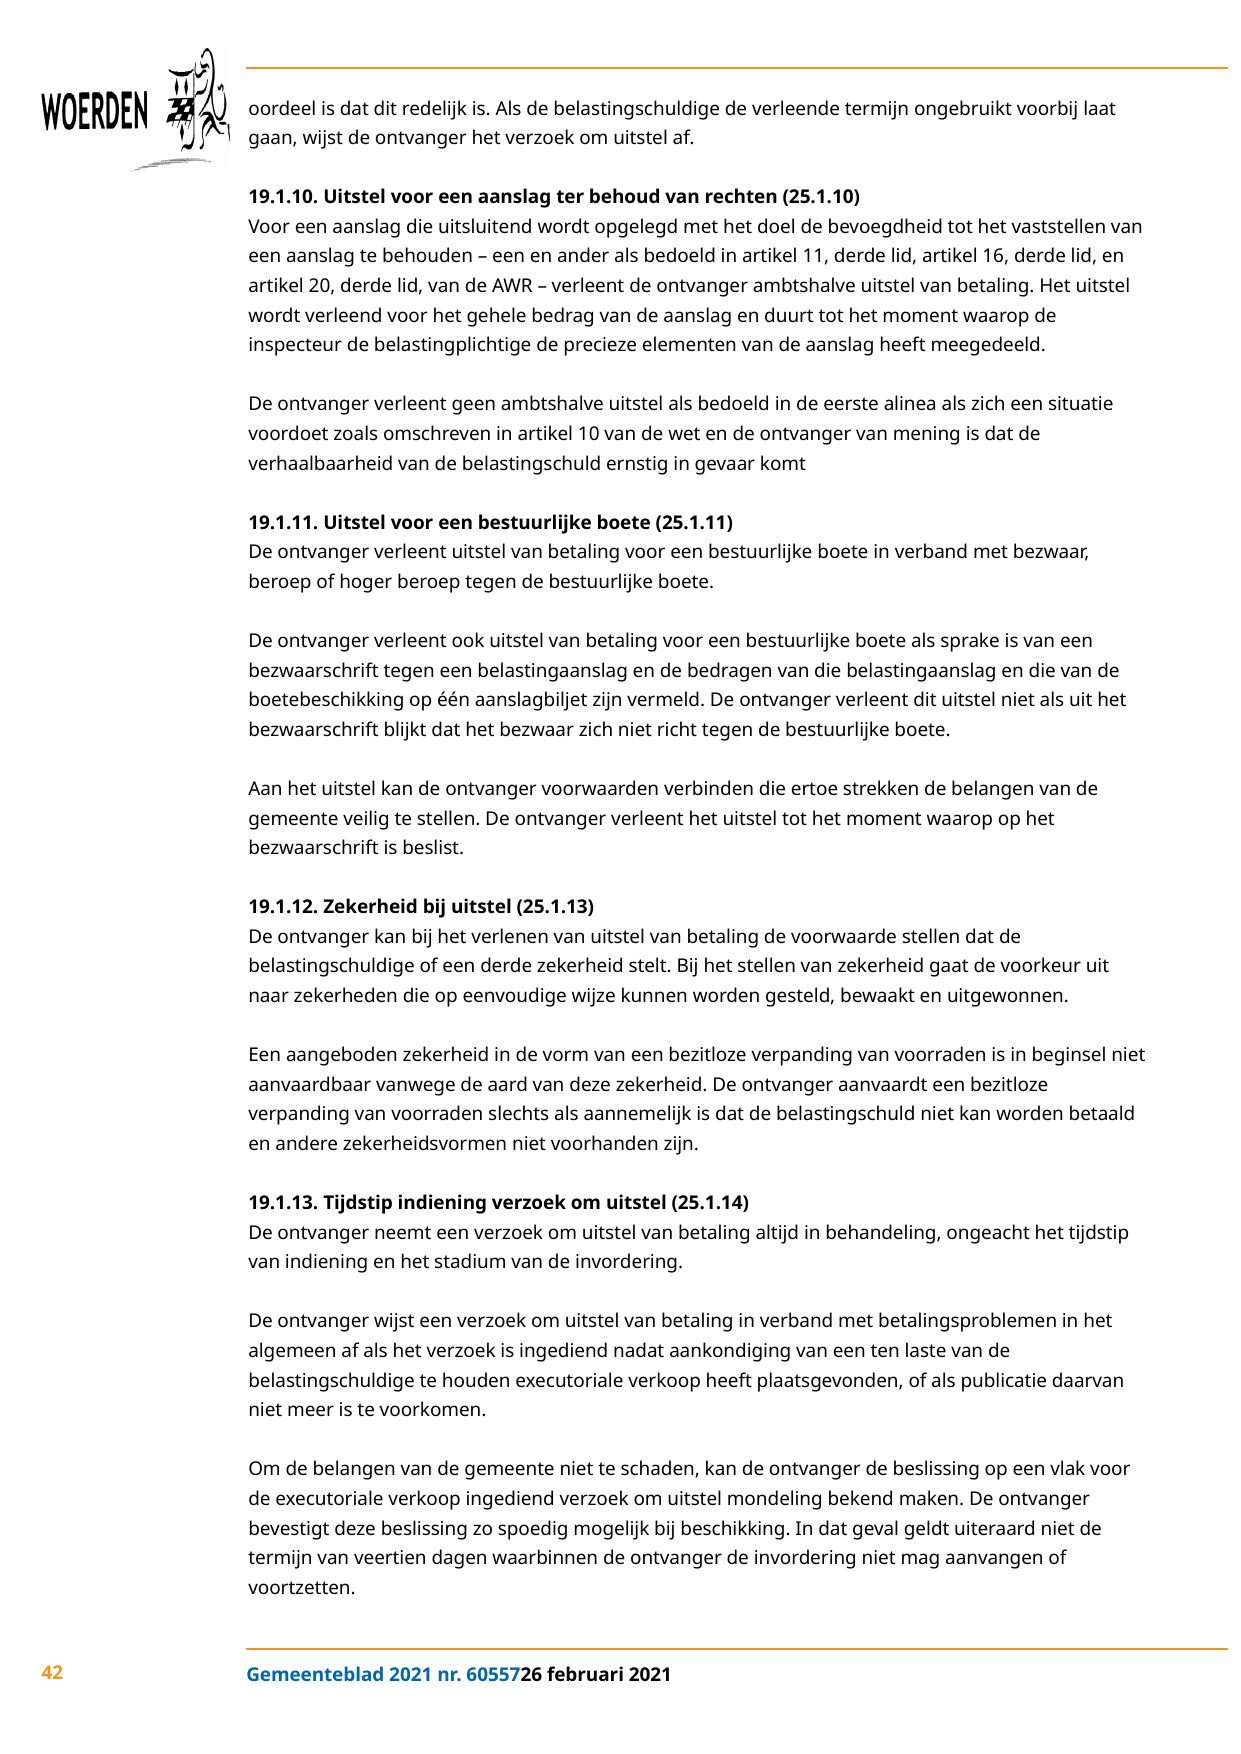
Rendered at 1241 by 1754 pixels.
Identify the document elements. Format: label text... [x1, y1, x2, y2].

text Een aangeboden zekerheid in de vorm van een bezitloze verpanding van voorraden is in beginsel niet aanvaardbaar vanwege de aard van deze zekerheid. De ontvanger aanvaardt een bezitloze verpanding van voorraden slechts als aannemelijk is dat de belastingschuld niet kan worden betaald en andere zekerheidsvormen niet voorhanden zijn. [248, 1041, 1152, 1156]
text De ontvanger wijst een verzoek om uitstel van betaling in verband met betalingsproblemen in het algemeen af als het verzoek is ingediend nadat aankondiging van een ten laste van de belastingschuldige te houden executoriale verkoop heeft plaatsgevonden, of als publicatie daarvan niet meer is te voorkomen. [248, 1308, 1152, 1422]
text 19.1.11. Uitstel voor een bestuurlijke boete (25.1.11) [248, 509, 1152, 535]
text Aan het uitstel kan de ontvanger voorwaarden verbinden die ertoe strekken de belangen van de gemeente veilig te stellen. De ontvanger verleent het uitstel tot het moment waarop op het bezwaarschrift is beslist. [248, 775, 1152, 860]
text Om de belangen van de gemeente niet te schaden, kan de ontvanger de beslissing op een vlak voor de executoriale verkoop ingediend verzoek om uitstel mondeling bekend maken. De ontvanger bevestigt deze beslissing zo spoedig mogelijk bij beschikking. In dat geval geldt uiteraard niet de termijn van veertien dagen waarbinnen de ontvanger de invordering niet mag aanvangen of voortzetten. [248, 1456, 1152, 1600]
picture [41, 47, 231, 172]
text oordeel is dat dit redelijk is. Als de belastingschuldige de verleende termijn ongebruikt voorbij laat gaan, wijst de ontvanger het verzoek om uitstel af. [248, 95, 1152, 150]
text 19.1.10. Uitstel voor een aanslag ter behoud van rechten (25.1.10) [248, 183, 1152, 209]
text 19.1.12. Zekerheid bij uitstel (25.1.13) [248, 893, 1152, 919]
text 19.1.13. Tijdstip indiening verzoek om uitstel (25.1.14) [248, 1189, 1152, 1215]
text Voor een aanslag die uitsluitend wordt opgelegd met het doel de bevoegdheid tot het vaststellen van een aanslag te behouden – een en ander als bedoeld in artikel 11, derde lid, artikel 16, derde lid, en artikel 20, derde lid, van de AWR – verleent de ontvanger ambtshalve uitstel van betaling. Het uitstel wordt verleend voor het gehele bedrag van de aanslag en duurt tot het moment waarop de inspecteur de belastingplichtige de precieze elementen van de aanslag heeft meegedeeld. [248, 213, 1152, 357]
text De ontvanger kan bij het verlenen van uitstel van betaling de voorwaarde stellen dat de belastingschuldige of een derde zekerheid stelt. Bij het stellen van zekerheid gaat de voorkeur uit naar zekerheden die op eenvoudige wijze kunnen worden gesteld, bewaakt en uitgewonnen. [248, 923, 1152, 1008]
text De ontvanger neemt een verzoek om uitstel van betaling altijd in behandeling, ongeacht het tijdstip van indiening en het stadium van de invordering. [248, 1219, 1152, 1274]
text De ontvanger verleent uitstel van betaling voor een bestuurlijke boete in verband met bezwaar, beroep of hoger beroep tegen de bestuurlijke boete. [248, 538, 1152, 594]
text De ontvanger verleent ook uitstel van betaling voor een bestuurlijke boete als sprake is van een bezwaarschrift tegen een belastingaanslag en de bedragen van die belastingaanslag en die van de boetebeschikking op één aanslagbiljet zijn vermeld. De ontvanger verleent dit uitstel niet als uit het bezwaarschrift blijkt dat het bezwaar zich niet richt tegen de bestuurlijke boete. [248, 627, 1152, 742]
text De ontvanger verleent geen ambtshalve uitstel als bedoeld in de eerste alinea als zich een situatie voordoet zoals omschreven in artikel 10 van de wet en de ontvanger van mening is dat de verhaalbaarheid van de belastingschuld ernstig in gevaar komt [248, 391, 1152, 476]
